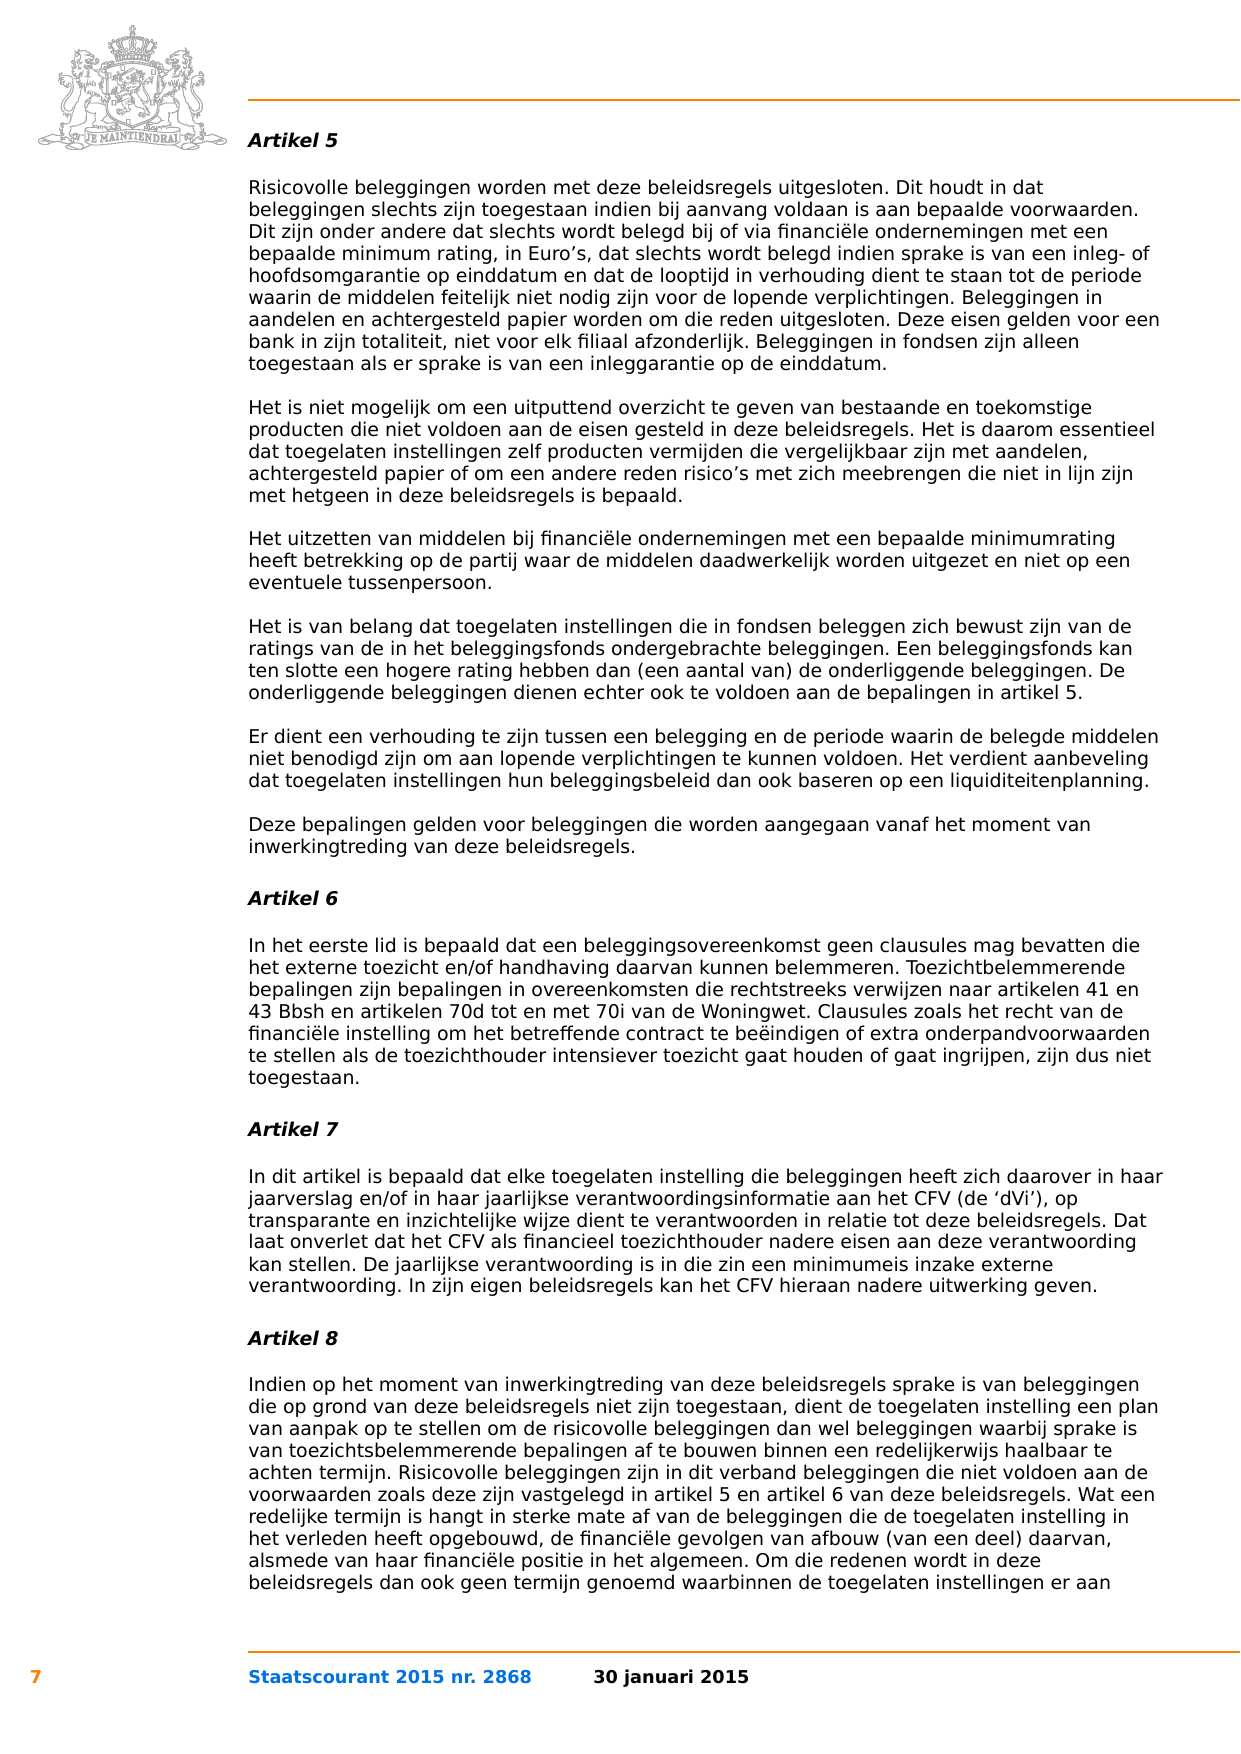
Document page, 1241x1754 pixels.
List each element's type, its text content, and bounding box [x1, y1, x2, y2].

text Risicovolle beleggingen worden met deze beleidsregels uitgesloten. Dit houdt in dat beleggingen slechts zijn toegestaan indien bij aanvang voldaan is aan bepaalde voorwaarden. Dit zijn onder andere dat slechts wordt belegd bij of via financiële ondernemingen met een bepaalde minimum rating, in Euro’s, dat slechts wordt belegd indien sprake is van een inleg- of hoofdsomgarantie op einddatum en dat de looptijd in verhouding dient te staan tot de periode waarin de middelen feitelijk niet nodig zijn voor de lopende verplichtingen. Beleggingen in aandelen en achtergesteld papier worden om die reden uitgesloten. Deze eisen gelden voor een bank in zijn totaliteit, niet voor elk filiaal afzonderlijk. Beleggingen in fondsen zijn alleen toegestaan als er sprake is van een inleggarantie op de einddatum. [248, 177, 1163, 375]
text In het eerste lid is bepaald dat een beleggingsovereenkomst geen clausules mag bevatten die het externe toezicht en/of handhaving daarvan kunnen belemmeren. Toezichtbelemmerende bepalingen zijn bepalingen in overeenkomsten die rechtstreeks verwijzen naar artikelen 41 en 43 Bbsh en artikelen 70d tot en met 70i van de Woningwet. Clausules zoals het recht van de financiële instelling om het betreffende contract te beëindigen of extra onderpandvoorwaarden te stellen als de toezichthouder intensiever toezicht gaat houden of gaat ingrijpen, zijn dus niet toegestaan. [248, 935, 1163, 1088]
text Het is van belang dat toegelaten instellingen die in fondsen beleggen zich bewust zijn van de ratings van de in het beleggingsfonds ondergebrachte beleggingen. Een beleggingsfonds kan ten slotte een hogere rating hebben dan (een aantal van) de onderliggende beleggingen. De onderliggende beleggingen dienen echter ook te voldoen aan de bepalingen in artikel 5. [248, 616, 1163, 704]
text Er dient een verhouding te zijn tussen een belegging en de periode waarin de belegde middelen niet benodigd zijn om aan lopende verplichtingen te kunnen voldoen. Het verdient aanbeveling dat toegelaten instellingen hun beleggingsbeleid dan ook baseren op een liquiditeitenplanning. [248, 726, 1163, 792]
subtitle Artikel 6 [248, 888, 1163, 910]
subtitle Artikel 7 [248, 1118, 1163, 1141]
text Het uitzetten van middelen bij financiële ondernemingen met een bepaalde minimumrating heeft betrekking op de partij waar de middelen daadwerkelijk worden uitgezet en niet op een eventuele tussenpersoon. [248, 528, 1163, 594]
text Het is niet mogelijk om een uitputtend overzicht te geven van bestaande en toekomstige producten die niet voldoen aan de eisen gesteld in deze beleidsregels. Het is daarom essentieel dat toegelaten instellingen zelf producten vermijden die vergelijkbaar zijn met aandelen, achtergesteld papier of om een andere reden risico’s met zich meebrengen die niet in lijn zijn met hetgeen in deze beleidsregels is bepaald. [248, 397, 1163, 506]
subtitle Artikel 8 [248, 1327, 1163, 1349]
text Deze bepalingen gelden voor beleggingen die worden aangegaan vanaf het moment van inwerkingtreding van deze beleidsregels. [248, 814, 1163, 858]
subtitle Artikel 5 [248, 130, 1163, 152]
text Indien op het moment van inwerkingtreding van deze beleidsregels sprake is van beleggingen die op grond van deze beleidsregels niet zijn toegestaan, dient de toegelaten instelling een plan van aanpak op te stellen om de risicovolle beleggingen dan wel beleggingen waarbij sprake is van toezichtsbelemmerende bepalingen af te bouwen binnen een redelijkerwijs haalbaar te achten termijn. Risicovolle beleggingen zijn in dit verband beleggingen die niet voldoen aan de voorwaarden zoals deze zijn vastgelegd in artikel 5 en artikel 6 van deze beleidsregels. Wat een redelijke termijn is hangt in sterke mate af van de beleggingen die de toegelaten instelling in het verleden heeft opgebouwd, de financiële gevolgen van afbouw (van een deel) daarvan, alsmede van haar financiële positie in het algemeen. Om die redenen wordt in deze beleidsregels dan ook geen termijn genoemd waarbinnen de toegelaten instellingen er aan [248, 1374, 1163, 1594]
text In dit artikel is bepaald dat elke toegelaten instelling die beleggingen heeft zich daarover in haar jaarverslag en/of in haar jaarlijkse verantwoordingsinformatie aan het CFV (de ‘dVi’), op transparante en inzichtelijke wijze dient te verantwoorden in relatie tot deze beleidsregels. Dat laat onverlet dat het CFV als financieel toezichthouder nadere eisen aan deze verantwoording kan stellen. De jaarlijkse verantwoording is in die zin een minimumeis inzake externe verantwoording. In zijn eigen beleidsregels kan het CFV hieraan nadere uitwerking geven. [248, 1166, 1163, 1297]
picture [38, 25, 227, 150]
